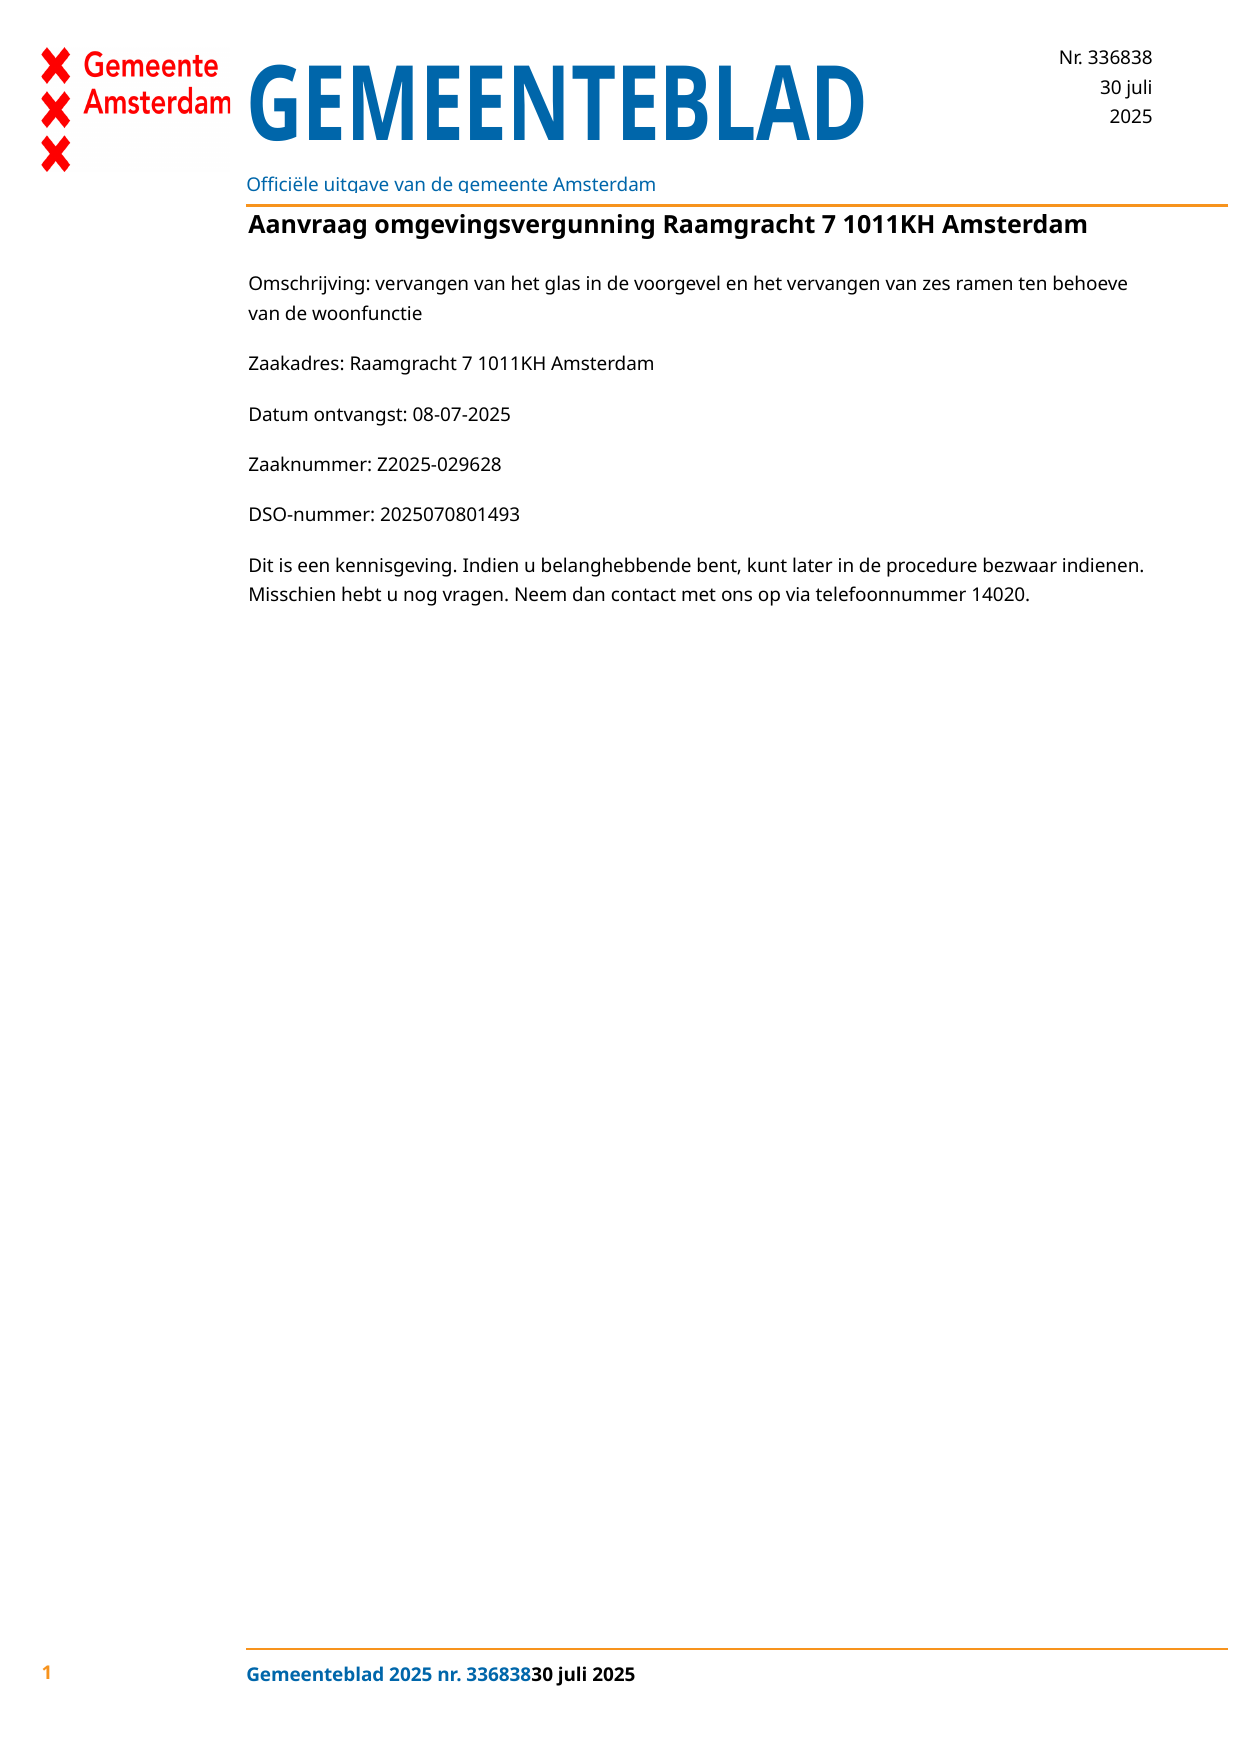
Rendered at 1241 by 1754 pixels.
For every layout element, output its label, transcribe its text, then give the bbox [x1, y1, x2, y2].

picture [41, 47, 231, 172]
text Datum ontvangst: 08-07-2025 [248, 401, 1152, 426]
text Zaaknummer: Z2025-029628 [248, 451, 1152, 477]
text Dit is een kennisgeving. Indien u belanghebbende bent, kunt later in de procedure bezwaar indienen. Misschien hebt u nog vragen. Neem dan contact met ons op via telefoonnummer 14020. [248, 552, 1152, 607]
text Zaakadres: Raamgracht 7 1011KH Amsterdam [248, 350, 1152, 376]
text Aanvraag omgevingsvergunning Raamgracht 7 1011KH Amsterdam [248, 207, 1152, 241]
text DSO-nummer: 2025070801493 [248, 502, 1152, 527]
text Omschrijving: vervangen van het glas in de voorgevel en het vervangen van zes ramen ten behoeve van de woonfunctie [248, 270, 1152, 326]
